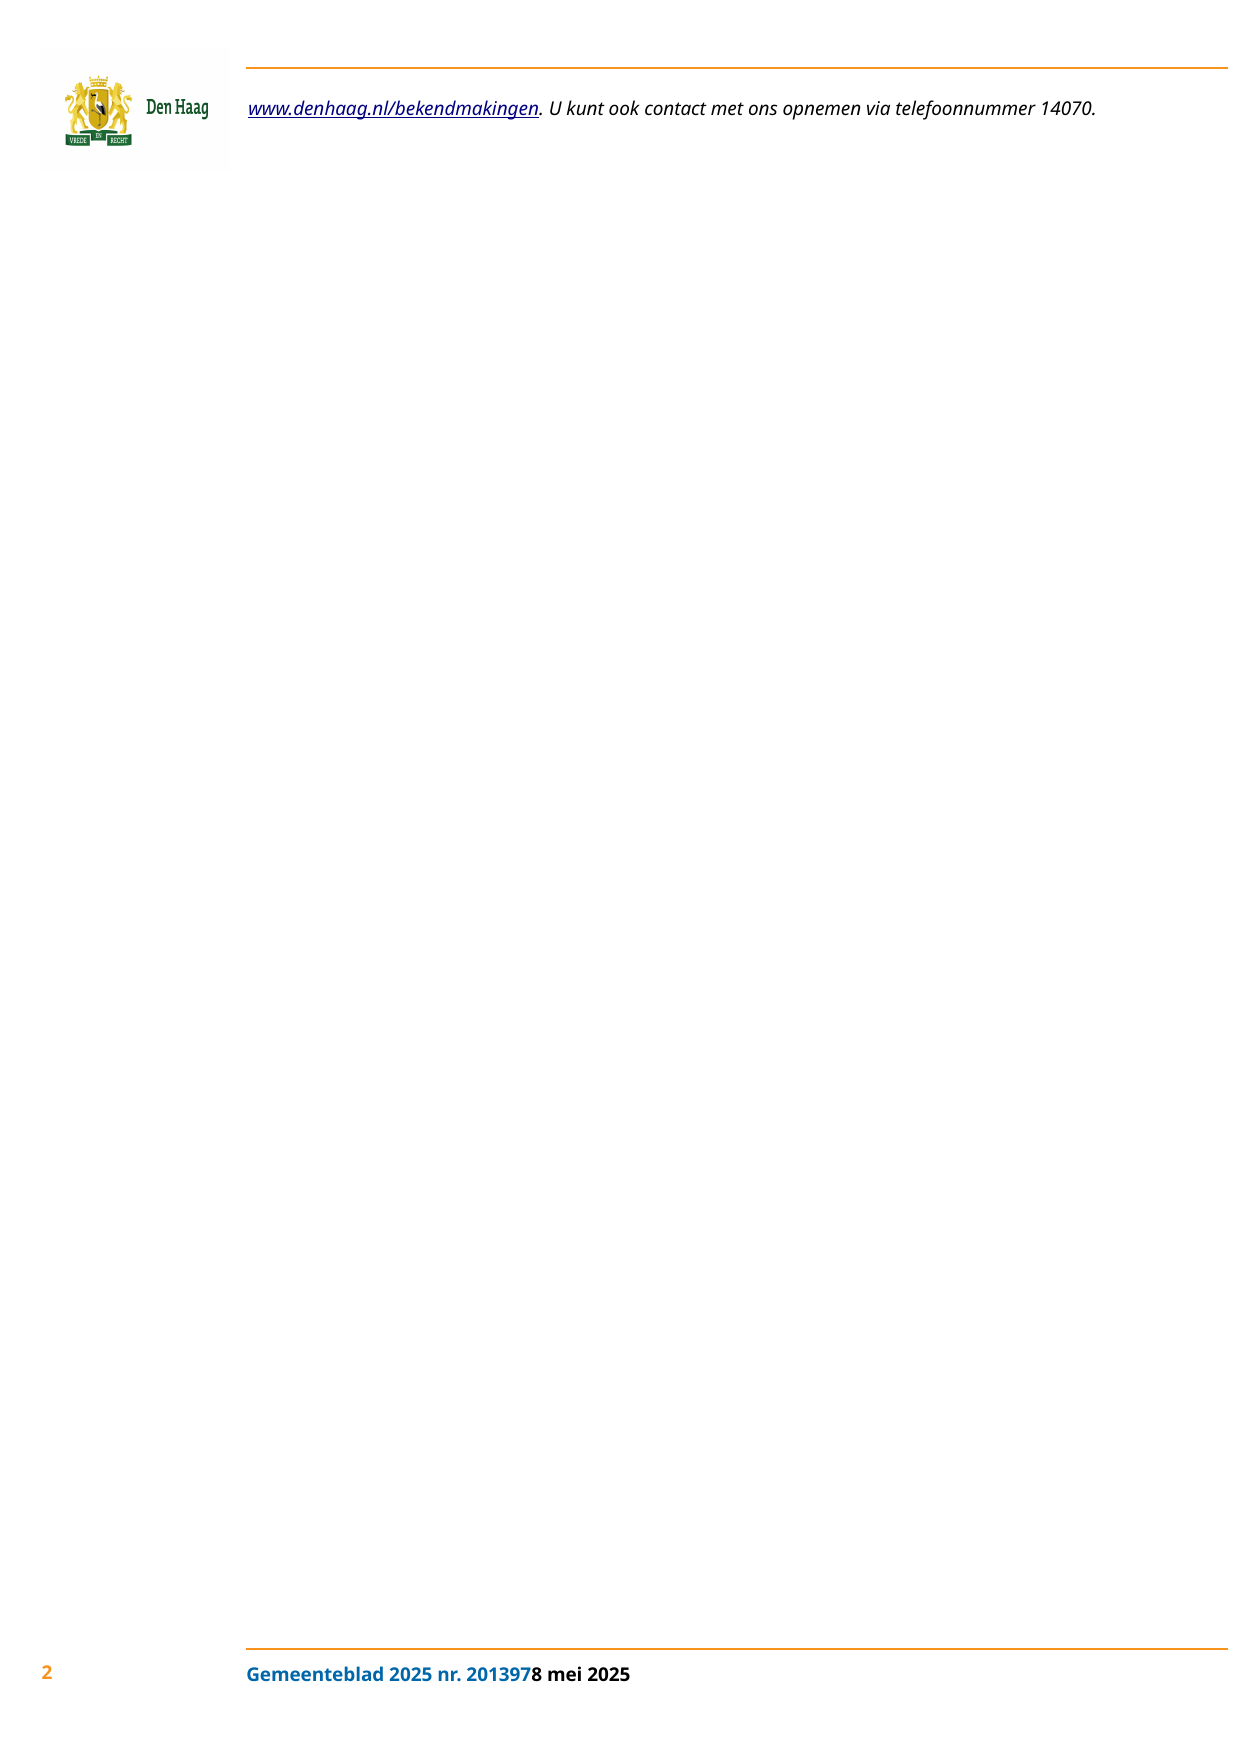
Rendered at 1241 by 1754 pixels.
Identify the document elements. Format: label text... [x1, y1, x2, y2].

picture [41, 47, 231, 172]
text www.denhaag.nl/bekendmakingen. U kunt ook contact met ons opnemen via telefoonnummer 14070. [248, 95, 1152, 121]
